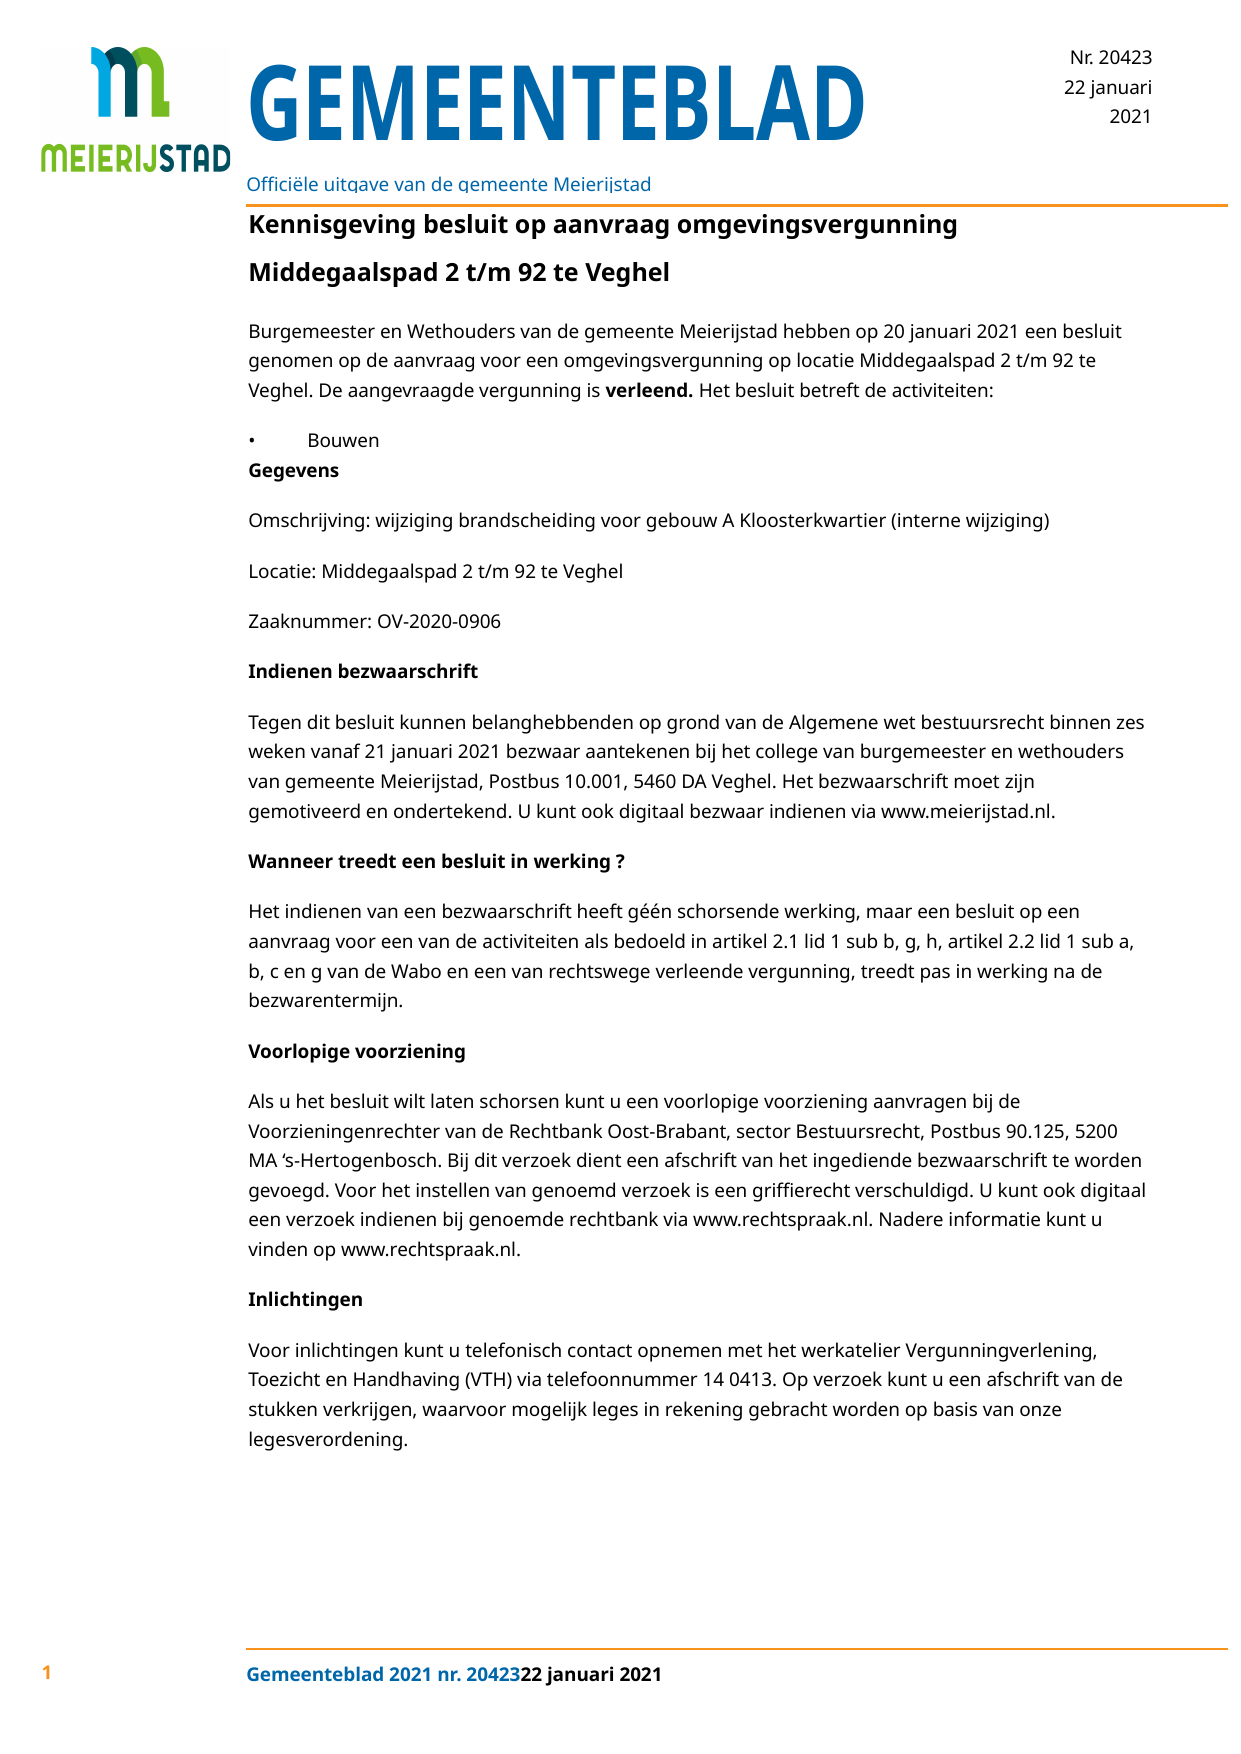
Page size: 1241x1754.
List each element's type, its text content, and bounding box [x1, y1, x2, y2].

list Bouwen [248, 427, 1152, 453]
text Omschrijving: wijziging brandscheiding voor gebouw A Kloosterkwartier (interne wijziging) [248, 507, 1152, 533]
text Zaaknummer: OV-2020-0906 [248, 608, 1152, 634]
text Als u het besluit wilt laten schorsen kunt u een voorlopige voorziening aanvragen bij de Voorzieningenrechter van de Rechtbank Oost-Brabant, sector Bestuursrecht, Postbus 90.125, 5200 MA ‘s-Hertogenbosch. Bij dit verzoek dient een afschrift van het ingediende bezwaarschrift te worden gevoegd. Voor het instellen van genoemd verzoek is een griffierecht verschuldigd. U kunt ook digitaal een verzoek indienen bij genoemde rechtbank via www.rechtspraak.nl. Nadere informatie kunt u vinden op www.rechtspraak.nl. [248, 1088, 1152, 1262]
picture [41, 47, 231, 172]
text Tegen dit besluit kunnen belanghebbenden op grond van de Algemene wet bestuursrecht binnen zes weken vanaf 21 januari 2021 bezwaar aantekenen bij het college van burgemeester en wethouders van gemeente Meierijstad, Postbus 10.001, 5460 DA Veghel. Het bezwaarschrift moet zijn gemotiveerd en ondertekend. U kunt ook digitaal bezwaar indienen via www.meierijstad.nl. [248, 709, 1152, 824]
text Wanneer treedt een besluit in werking ? [248, 848, 1152, 874]
text Kennisgeving besluit op aanvraag omgevingsvergunning Middegaalspad 2 t/m 92 te Veghel [248, 207, 1152, 288]
text Gegevens [248, 457, 1152, 483]
text Voorlopige voorziening [248, 1038, 1152, 1064]
text Locatie: Middegaalspad 2 t/m 92 te Veghel [248, 558, 1152, 584]
text Voor inlichtingen kunt u telefonisch contact opnemen met het werkatelier Vergunningverlening, Toezicht en Handhaving (VTH) via telefoonnummer 14 0413. Op verzoek kunt u een afschrift van de stukken verkrijgen, waarvoor mogelijk leges in rekening gebracht worden op basis van onze legesverordening. [248, 1337, 1152, 1452]
text Burgemeester en Wethouders van de gemeente Meierijstad hebben op 20 januari 2021 een besluit genomen op de aanvraag voor een omgevingsvergunning op locatie Middegaalspad 2 t/m 92 te Veghel. De aangevraagde vergunning is verleend. Het besluit betreft de activiteiten: [248, 318, 1152, 403]
text Het indienen van een bezwaarschrift heeft géén schorsende werking, maar een besluit op een aanvraag voor een van de activiteiten als bedoeld in artikel 2.1 lid 1 sub b, g, h, artikel 2.2 lid 1 sub a, b, c en g van de Wabo en een van rechtswege verleende vergunning, treedt pas in werking na de bezwarentermijn. [248, 899, 1152, 1013]
text Inlichtingen [248, 1287, 1152, 1312]
text Indienen bezwaarschrift [248, 659, 1152, 684]
